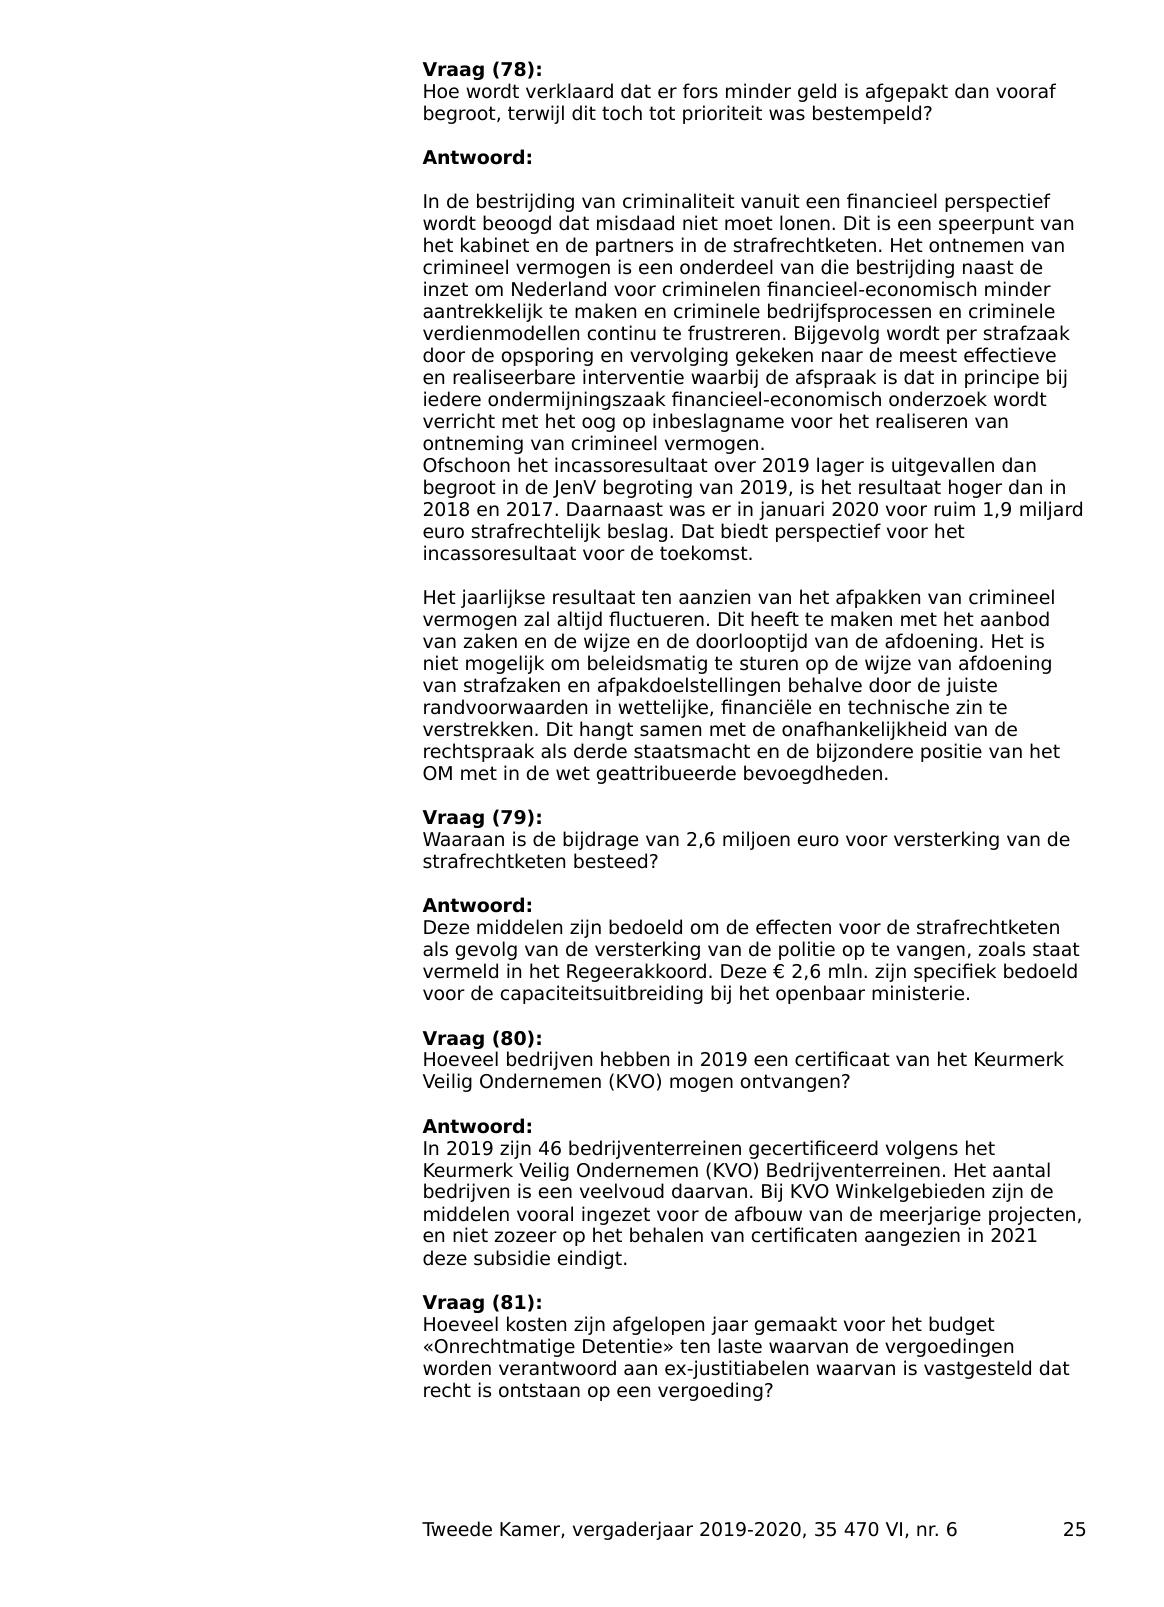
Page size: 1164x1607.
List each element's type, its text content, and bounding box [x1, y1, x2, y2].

subtitle Antwoord: [422, 1116, 1087, 1137]
subtitle Vraag (80): [422, 1027, 1087, 1049]
subtitle Antwoord: [422, 147, 1087, 169]
text Deze middelen zijn bedoeld om de effecten voor de strafrechtketen als gevolg van de versterking van de politie op te vangen, zoals staat vermeld in het Regeerakkoord. Deze € 2,6 mln. zijn specifiek bedoeld voor de capaciteitsuitbreiding bij het openbaar ministerie. [422, 917, 1087, 1005]
subtitle Vraag (79): [422, 807, 1087, 829]
subtitle Vraag (81): [422, 1292, 1087, 1313]
text Hoeveel bedrijven hebben in 2019 een certificaat van het Keurmerk Veilig Ondernemen (KVO) mogen ontvangen? [422, 1049, 1087, 1093]
text Waaraan is de bijdrage van 2,6 miljoen euro voor versterking van de strafrechtketen besteed? [422, 829, 1087, 873]
subtitle Antwoord: [422, 895, 1087, 917]
subtitle Vraag (78): [422, 59, 1087, 81]
text Hoeveel kosten zijn afgelopen jaar gemaakt voor het budget «Onrechtmatige Detentie» ten laste waarvan de vergoedingen worden verantwoord aan ex-justitiabelen waarvan is vastgesteld dat recht is ontstaan op een vergoeding? [422, 1313, 1087, 1401]
text Ofschoon het incassoresultaat over 2019 lager is uitgevallen dan begroot in de JenV begroting van 2019, is het resultaat hoger dan in 2018 en 2017. Daarnaast was er in januari 2020 voor ruim 1,9 miljard euro strafrechtelijk beslag. Dat biedt perspectief voor het incassoresultaat voor de toekomst. [422, 455, 1087, 565]
text In 2019 zijn 46 bedrijventerreinen gecertificeerd volgens het Keurmerk Veilig Ondernemen (KVO) Bedrijventerreinen. Het aantal bedrijven is een veelvoud daarvan. Bij KVO Winkelgebieden zijn de middelen vooral ingezet voor de afbouw van de meerjarige projecten, en niet zozeer op het behalen van certificaten aangezien in 2021 deze subsidie eindigt. [422, 1137, 1087, 1269]
text In de bestrijding van criminaliteit vanuit een financieel perspectief wordt beoogd dat misdaad niet moet lonen. Dit is een speerpunt van het kabinet en de partners in de strafrechtketen. Het ontnemen van crimineel vermogen is een onderdeel van die bestrijding naast de inzet om Nederland voor criminelen financieel-economisch minder aantrekkelijk te maken en criminele bedrijfsprocessen en criminele verdienmodellen continu te frustreren. Bijgevolg wordt per strafzaak door de opsporing en vervolging gekeken naar de meest effectieve en realiseerbare interventie waarbij de afspraak is dat in principe bij iedere ondermijningszaak financieel-economisch onderzoek wordt verricht met het oog op inbeslagname voor het realiseren van ontneming van crimineel vermogen. [422, 191, 1087, 455]
text Het jaarlijkse resultaat ten aanzien van het afpakken van crimineel vermogen zal altijd fluctueren. Dit heeft te maken met het aanbod van zaken en de wijze en de doorlooptijd van de afdoening. Het is niet mogelijk om beleidsmatig te sturen op de wijze van afdoening van strafzaken en afpakdoelstellingen behalve door de juiste randvoorwaarden in wettelijke, financiële en technische zin te verstrekken. Dit hangt samen met de onafhankelijkheid van de rechtspraak als derde staatsmacht en de bijzondere positie van het OM met in de wet geattribueerde bevoegdheden. [422, 587, 1087, 785]
text Hoe wordt verklaard dat er fors minder geld is afgepakt dan vooraf begroot, terwijl dit toch tot prioriteit was bestempeld? [422, 81, 1087, 125]
